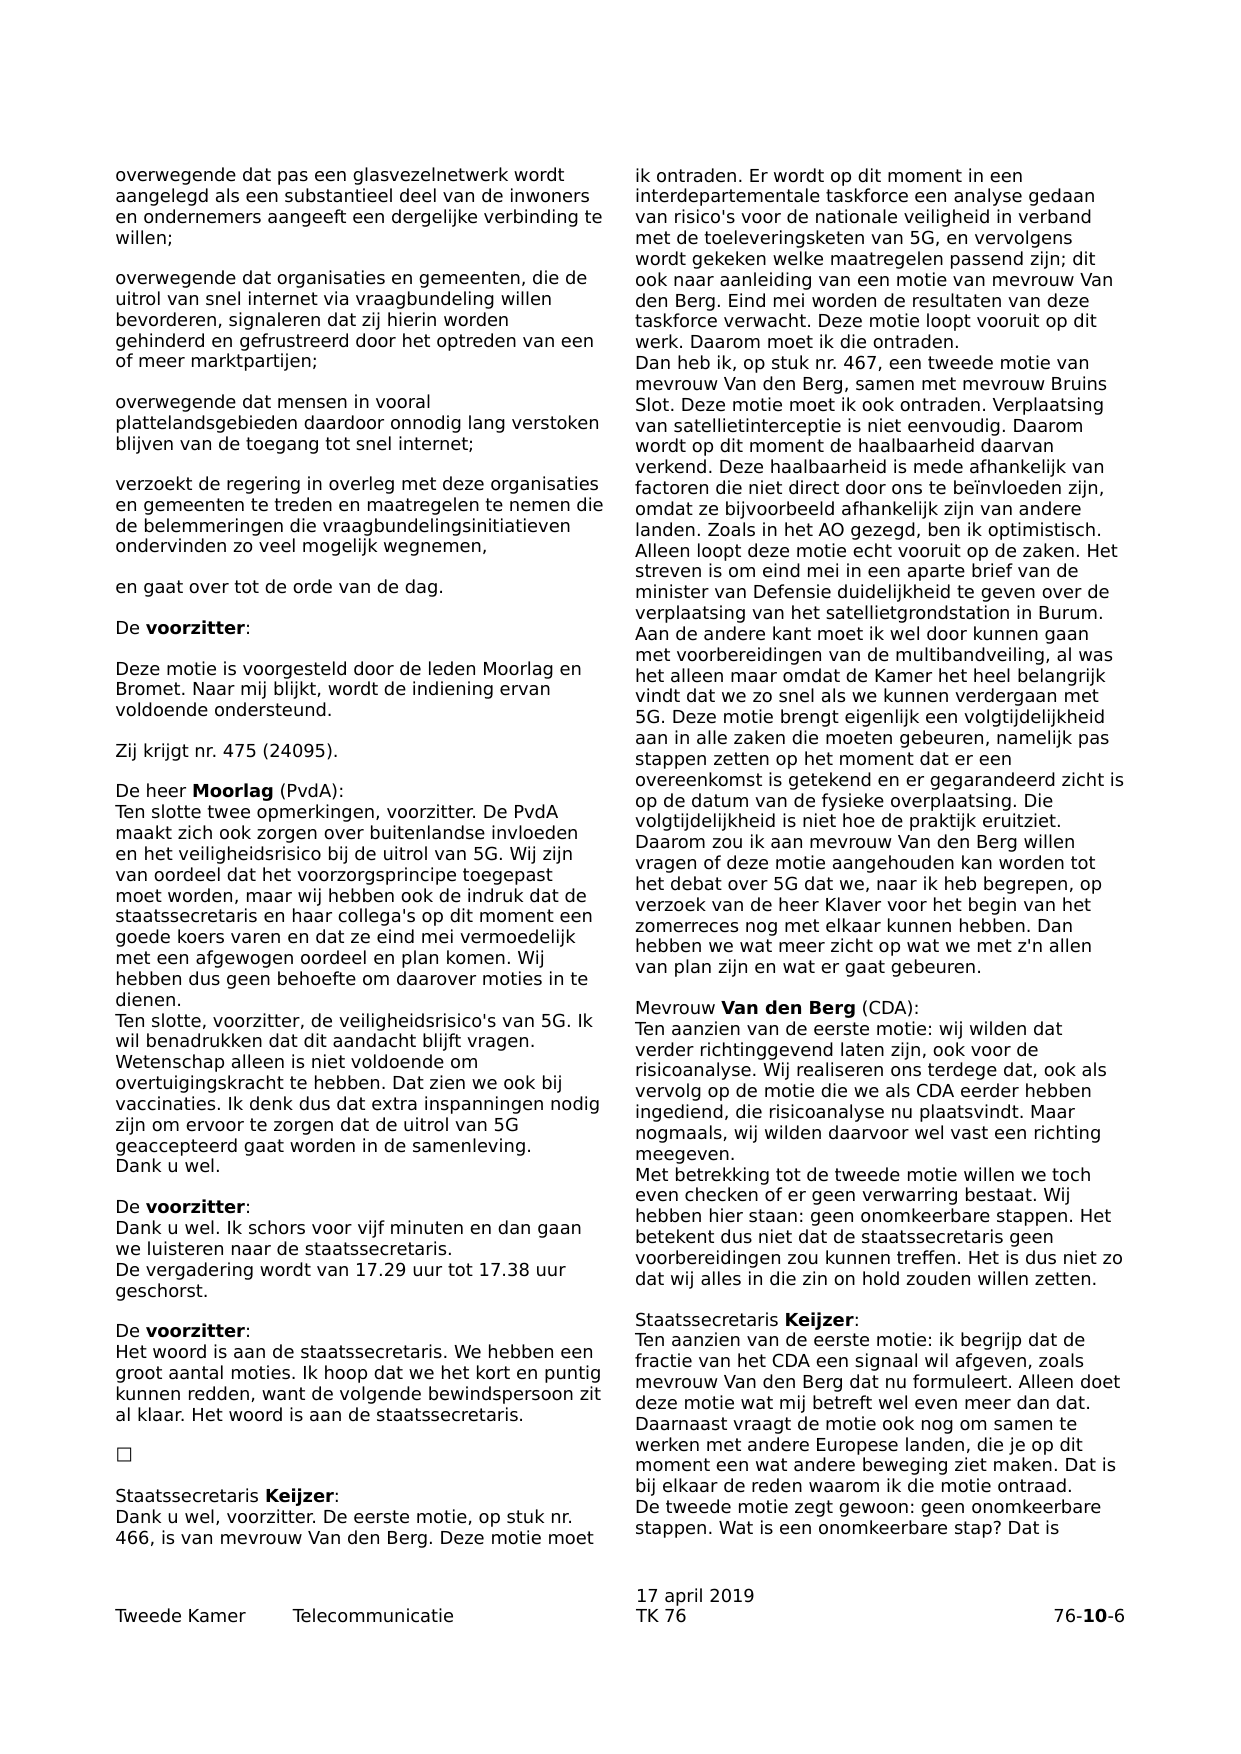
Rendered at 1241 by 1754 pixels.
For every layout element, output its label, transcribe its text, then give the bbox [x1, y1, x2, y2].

text Dank u wel, voorzitter. De eerste motie, op stuk nr. 466, is van mevrouw Van den Berg. Deze motie moet [115, 1507, 605, 1548]
text Ten aanzien van de eerste motie: ik begrijp dat de fractie van het CDA een signaal wil afgeven, zoals mevrouw Van den Berg dat nu formuleert. Alleen doet deze motie wat mij betreft wel even meer dan dat. Daarnaast vraagt de motie ook nog om samen te werken met andere Europese landen, die je op dit moment een wat andere beweging ziet maken. Dat is bij elkaar de reden waarom ik die motie ontraad. [635, 1330, 1125, 1497]
text Dank u wel. [115, 1156, 605, 1177]
text overwegende dat mensen in vooral plattelandsgebieden daardoor onnodig lang verstoken blijven van de toegang tot snel internet; [115, 392, 605, 454]
text Staatssecretaris Keijzer: [635, 1309, 1125, 1330]
text De voorzitter: [115, 1321, 605, 1342]
text overwegende dat organisaties en gemeenten, die de uitrol van snel internet via vraagbundeling willen bevorderen, signaleren dat zij hierin worden gehinderd en gefrustreerd door het optreden van een of meer marktpartijen; [115, 268, 605, 372]
text verzoekt de regering in overleg met deze organisaties en gemeenten te treden en maatregelen te nemen die de belemmeringen die vraagbundelingsinitiatieven ondervinden zo veel mogelijk wegnemen, [115, 474, 605, 557]
text overwegende dat pas een glasvezelnetwerk wordt aangelegd als een substantieel deel van de inwoners en ondernemers aangeeft een dergelijke verbinding te willen; [115, 165, 605, 248]
text De tweede motie zegt gewoon: geen onomkeerbare stappen. Wat is een onomkeerbare stap? Dat is [635, 1497, 1125, 1538]
text Mevrouw Van den Berg (CDA): [635, 998, 1125, 1018]
text Staatssecretaris Keijzer: [115, 1486, 605, 1507]
text Ten slotte, voorzitter, de veiligheidsrisico's van 5G. Ik wil benadrukken dat dit aandacht blijft vragen. Wetenschap alleen is niet voldoende om overtuigingskracht te hebben. Dat zien we ook bij vaccinaties. Ik denk dus dat extra inspanningen nodig zijn om ervoor te zorgen dat de uitrol van 5G geaccepteerd gaat worden in de samenleving. [115, 1010, 605, 1156]
text De vergadering wordt van 17.29 uur tot 17.38 uur geschorst. [115, 1259, 605, 1301]
text Zij krijgt nr. 475 (24095). [115, 741, 605, 761]
text Deze motie is voorgesteld door de leden Moorlag en Bromet. Naar mij blijkt, wordt de indiening ervan voldoende ondersteund. [115, 658, 605, 721]
text ⬜ [115, 1445, 605, 1466]
text Ten aanzien van de eerste motie: wij wilden dat verder richtinggevend laten zijn, ook voor de risicoanalyse. Wij realiseren ons terdege dat, ook als vervolg op de motie die we als CDA eerder hebben ingediend, die risicoanalyse nu plaatsvindt. Maar nogmaals, wij wilden daarvoor wel vast een richting meegeven. [635, 1018, 1125, 1164]
text ik ontraden. Er wordt op dit moment in een interdepartementale taskforce een analyse gedaan van risico's voor de nationale veiligheid in verband met de toeleveringsketen van 5G, en vervolgens wordt gekeken welke maatregelen passend zijn; dit ook naar aanleiding van een motie van mevrouw Van den Berg. Eind mei worden de resultaten van deze taskforce verwacht. Deze motie loopt vooruit op dit werk. Daarom moet ik die ontraden. [635, 165, 1125, 353]
text De voorzitter: [115, 1197, 605, 1218]
text Met betrekking tot de tweede motie willen we toch even checken of er geen verwarring bestaat. Wij hebben hier staan: geen onomkeerbare stappen. Het betekent dus niet dat de staatssecretaris geen voorbereidingen zou kunnen treffen. Het is dus niet zo dat wij alles in die zin on hold zouden willen zetten. [635, 1164, 1125, 1289]
text Dan heb ik, op stuk nr. 467, een tweede motie van mevrouw Van den Berg, samen met mevrouw Bruins Slot. Deze motie moet ik ook ontraden. Verplaatsing van satellietinterceptie is niet eenvoudig. Daarom wordt op dit moment de haalbaarheid daarvan verkend. Deze haalbaarheid is mede afhankelijk van factoren die niet direct door ons te beïnvloeden zijn, omdat ze bijvoorbeeld afhankelijk zijn van andere landen. Zoals in het AO gezegd, ben ik optimistisch. Alleen loopt deze motie echt vooruit op de zaken. Het streven is om eind mei in een aparte brief van de minister van Defensie duidelijkheid te geven over de verplaatsing van het satellietgrondstation in Burum. [635, 353, 1125, 624]
text De voorzitter: [115, 618, 605, 638]
text Het woord is aan de staatssecretaris. We hebben een groot aantal moties. Ik hoop dat we het kort en puntig kunnen redden, want de volgende bewindspersoon zit al klaar. Het woord is aan de staatssecretaris. [115, 1342, 605, 1425]
text Aan de andere kant moet ik wel door kunnen gaan met voorbereidingen van de multibandveiling, al was het alleen maar omdat de Kamer het heel belangrijk vindt dat we zo snel als we kunnen verdergaan met 5G. Deze motie brengt eigenlijk een volgtijdelijkheid aan in alle zaken die moeten gebeuren, namelijk pas stappen zetten op het moment dat er een overeenkomst is getekend en er gegarandeerd zicht is op de datum van de fysieke overplaatsing. Die volgtijdelijkheid is niet hoe de praktijk eruitziet. Daarom zou ik aan mevrouw Van den Berg willen vragen of deze motie aangehouden kan worden tot het debat over 5G dat we, naar ik heb begrepen, op verzoek van de heer Klaver voor het begin van het zomerreces nog met elkaar kunnen hebben. Dan hebben we wat meer zicht op wat we met z'n allen van plan zijn en wat er gaat gebeuren. [635, 624, 1125, 978]
text Ten slotte twee opmerkingen, voorzitter. De PvdA maakt zich ook zorgen over buitenlandse invloeden en het veiligheidsrisico bij de uitrol van 5G. Wij zijn van oordeel dat het voorzorgsprincipe toegepast moet worden, maar wij hebben ook de indruk dat de staatssecretaris en haar collega's op dit moment een goede koers varen en dat ze eind mei vermoedelijk met een afgewogen oordeel en plan komen. Wij hebben dus geen behoefte om daarover moties in te dienen. [115, 802, 605, 1010]
text en gaat over tot de orde van de dag. [115, 577, 605, 598]
text Dank u wel. Ik schors voor vijf minuten en dan gaan we luisteren naar de staatssecretaris. [115, 1218, 605, 1259]
text De heer Moorlag (PvdA): [115, 781, 605, 802]
